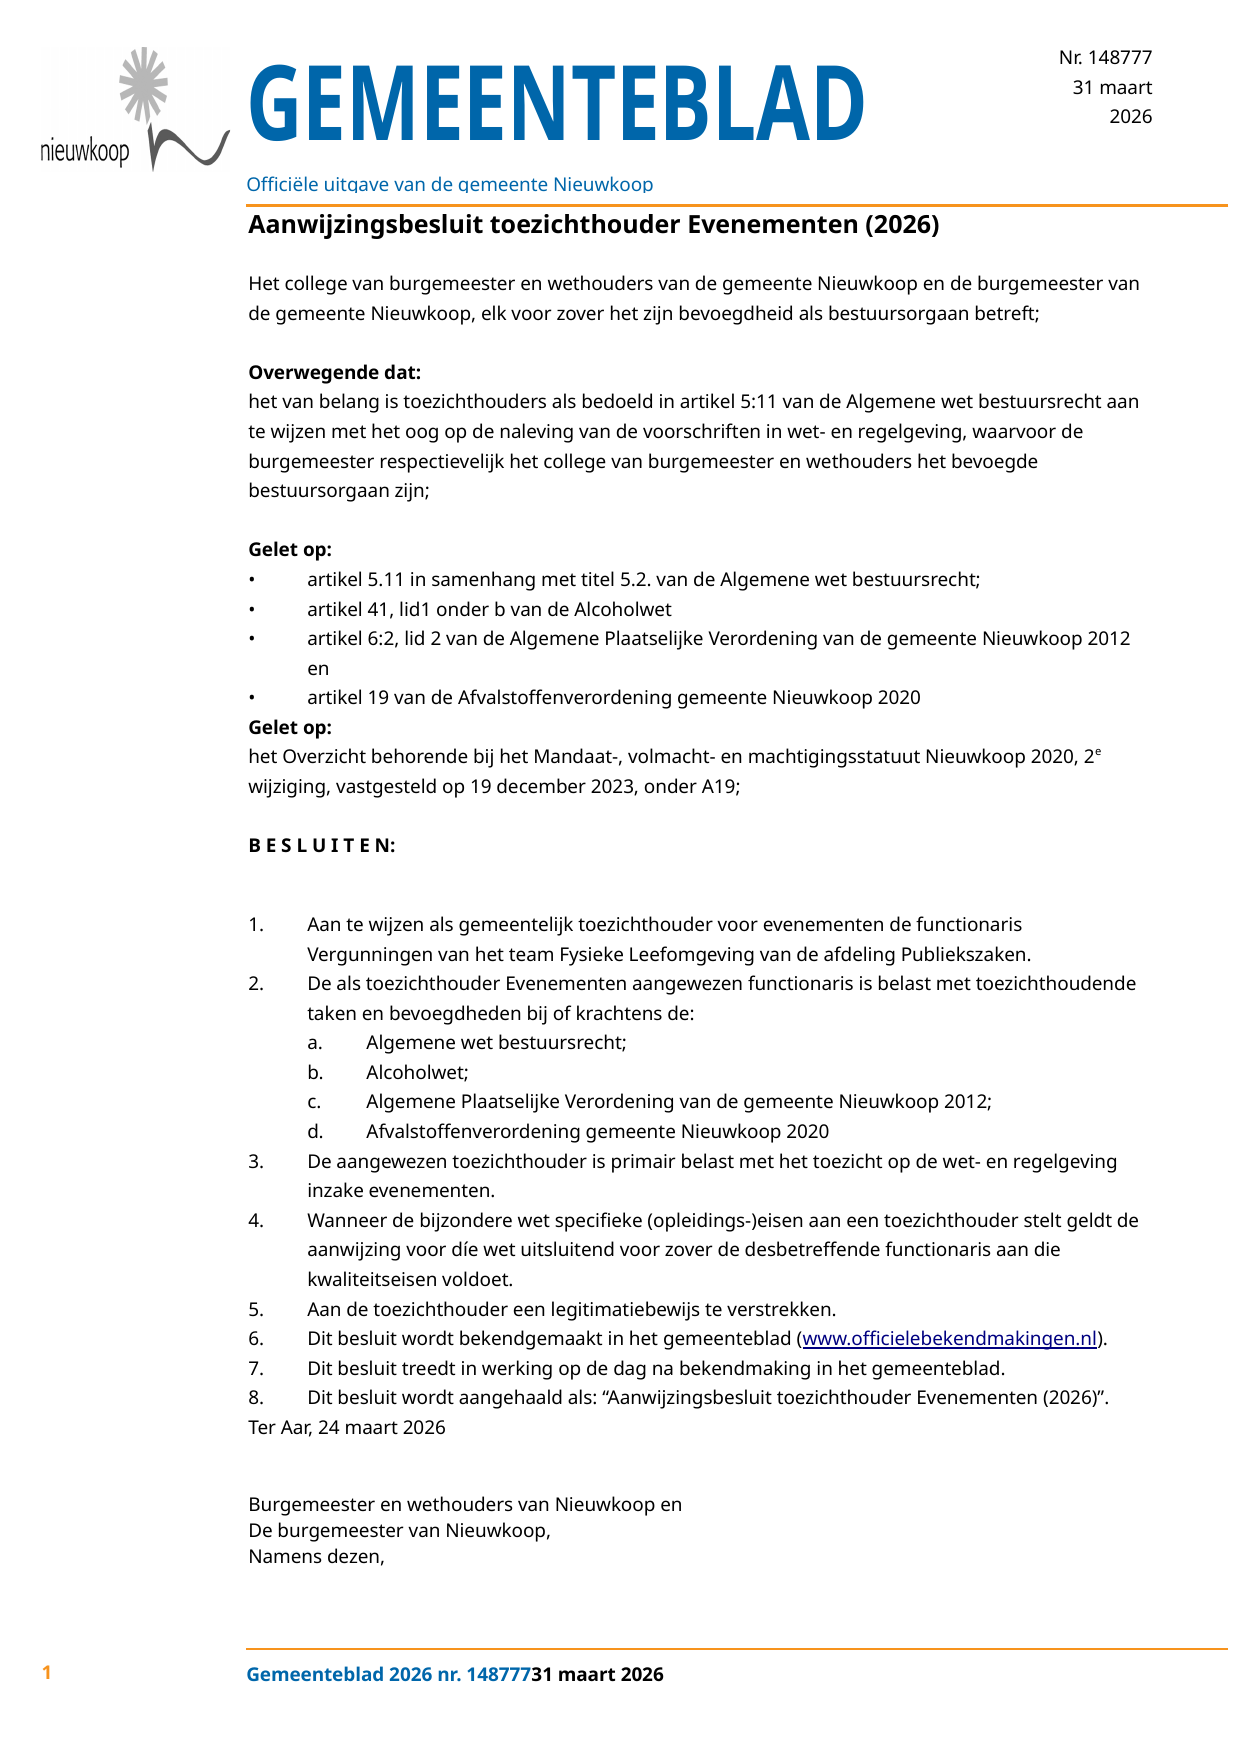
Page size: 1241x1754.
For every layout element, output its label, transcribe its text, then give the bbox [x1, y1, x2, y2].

list Aan de toezichthouder een legitimatiebewijs te verstrekken. [248, 1296, 1152, 1322]
list Dit besluit treedt in werking op de dag na bekendmaking in het gemeenteblad. [248, 1355, 1152, 1381]
picture [41, 47, 231, 172]
text Gelet op: [248, 537, 1152, 562]
list Dit besluit wordt aangehaald als: “Aanwijzingsbesluit toezichthouder Evenementen (2026)”. [248, 1384, 1152, 1410]
list Algemene wet bestuursrecht; [307, 1029, 1152, 1055]
list De aangewezen toezichthouder is primair belast met het toezicht op de wet- en regelgeving inzake evenementen. [248, 1148, 1152, 1203]
text Ter Aar, 24 maart 2026 [248, 1414, 1152, 1440]
list Algemene Plaatselijke Verordening van de gemeente Nieuwkoop 2012; [307, 1089, 1152, 1114]
text Burgemeester en wethouders van Nieuwkoop en [248, 1491, 1152, 1517]
list Dit besluit wordt bekendgemaakt in het gemeenteblad (www.officielebekendmakingen.nl). [248, 1325, 1152, 1351]
text Het college van burgemeester en wethouders van de gemeente Nieuwkoop en de burgemeester van de gemeente Nieuwkoop, elk voor zover het zijn bevoegdheid als bestuursorgaan betreft; [248, 270, 1152, 326]
list De als toezichthouder Evenementen aangewezen functionaris is belast met toezichthoudende taken en bevoegdheden bij of krachtens de: [248, 970, 1152, 1026]
text Namens dezen, [248, 1543, 1152, 1568]
list Aan te wijzen als gemeentelijk toezichthouder voor evenementen de functionaris Vergunningen van het team Fysieke Leefomgeving van de afdeling Publiekszaken. [248, 911, 1152, 967]
list artikel 19 van de Afvalstoffenverordening gemeente Nieuwkoop 2020 [248, 684, 1152, 710]
text Overwegende dat: [248, 359, 1152, 385]
text het Overzicht behorende bij het Mandaat-, volmacht- en machtigingsstatuut Nieuwkoop 2020, 2e wijziging, vastgesteld op 19 december 2023, onder A19; [248, 744, 1152, 799]
text De burgemeester van Nieuwkoop, [248, 1517, 1152, 1543]
list artikel 41, lid1 onder b van de Alcoholwet [248, 596, 1152, 621]
list artikel 5.11 in samenhang met titel 5.2. van de Algemene wet bestuursrecht; [248, 566, 1152, 592]
list Afvalstoffenverordening gemeente Nieuwkoop 2020 [307, 1118, 1152, 1144]
text Aanwijzingsbesluit toezichthouder Evenementen (2026) [248, 207, 1152, 241]
text B E S L U I T E N: [248, 832, 1152, 858]
list Alcoholwet; [307, 1059, 1152, 1085]
text Gelet op: [248, 714, 1152, 740]
list Wanneer de bijzondere wet specifieke (opleidings-)eisen aan een toezichthouder stelt geldt de aanwijzing voor díe wet uitsluitend voor zover de desbetreffende functionaris aan die kwaliteitseisen voldoet. [248, 1207, 1152, 1292]
list artikel 6:2, lid 2 van de Algemene Plaatselijke Verordening van de gemeente Nieuwkoop 2012 en [248, 625, 1152, 681]
text het van belang is toezichthouders als bedoeld in artikel 5:11 van de Algemene wet bestuursrecht aan te wijzen met het oog op de naleving van de voorschriften in wet- en regelgeving, waarvoor de burgemeester respectievelijk het college van burgemeester en wethouders het bevoegde bestuursorgaan zijn; [248, 389, 1152, 503]
